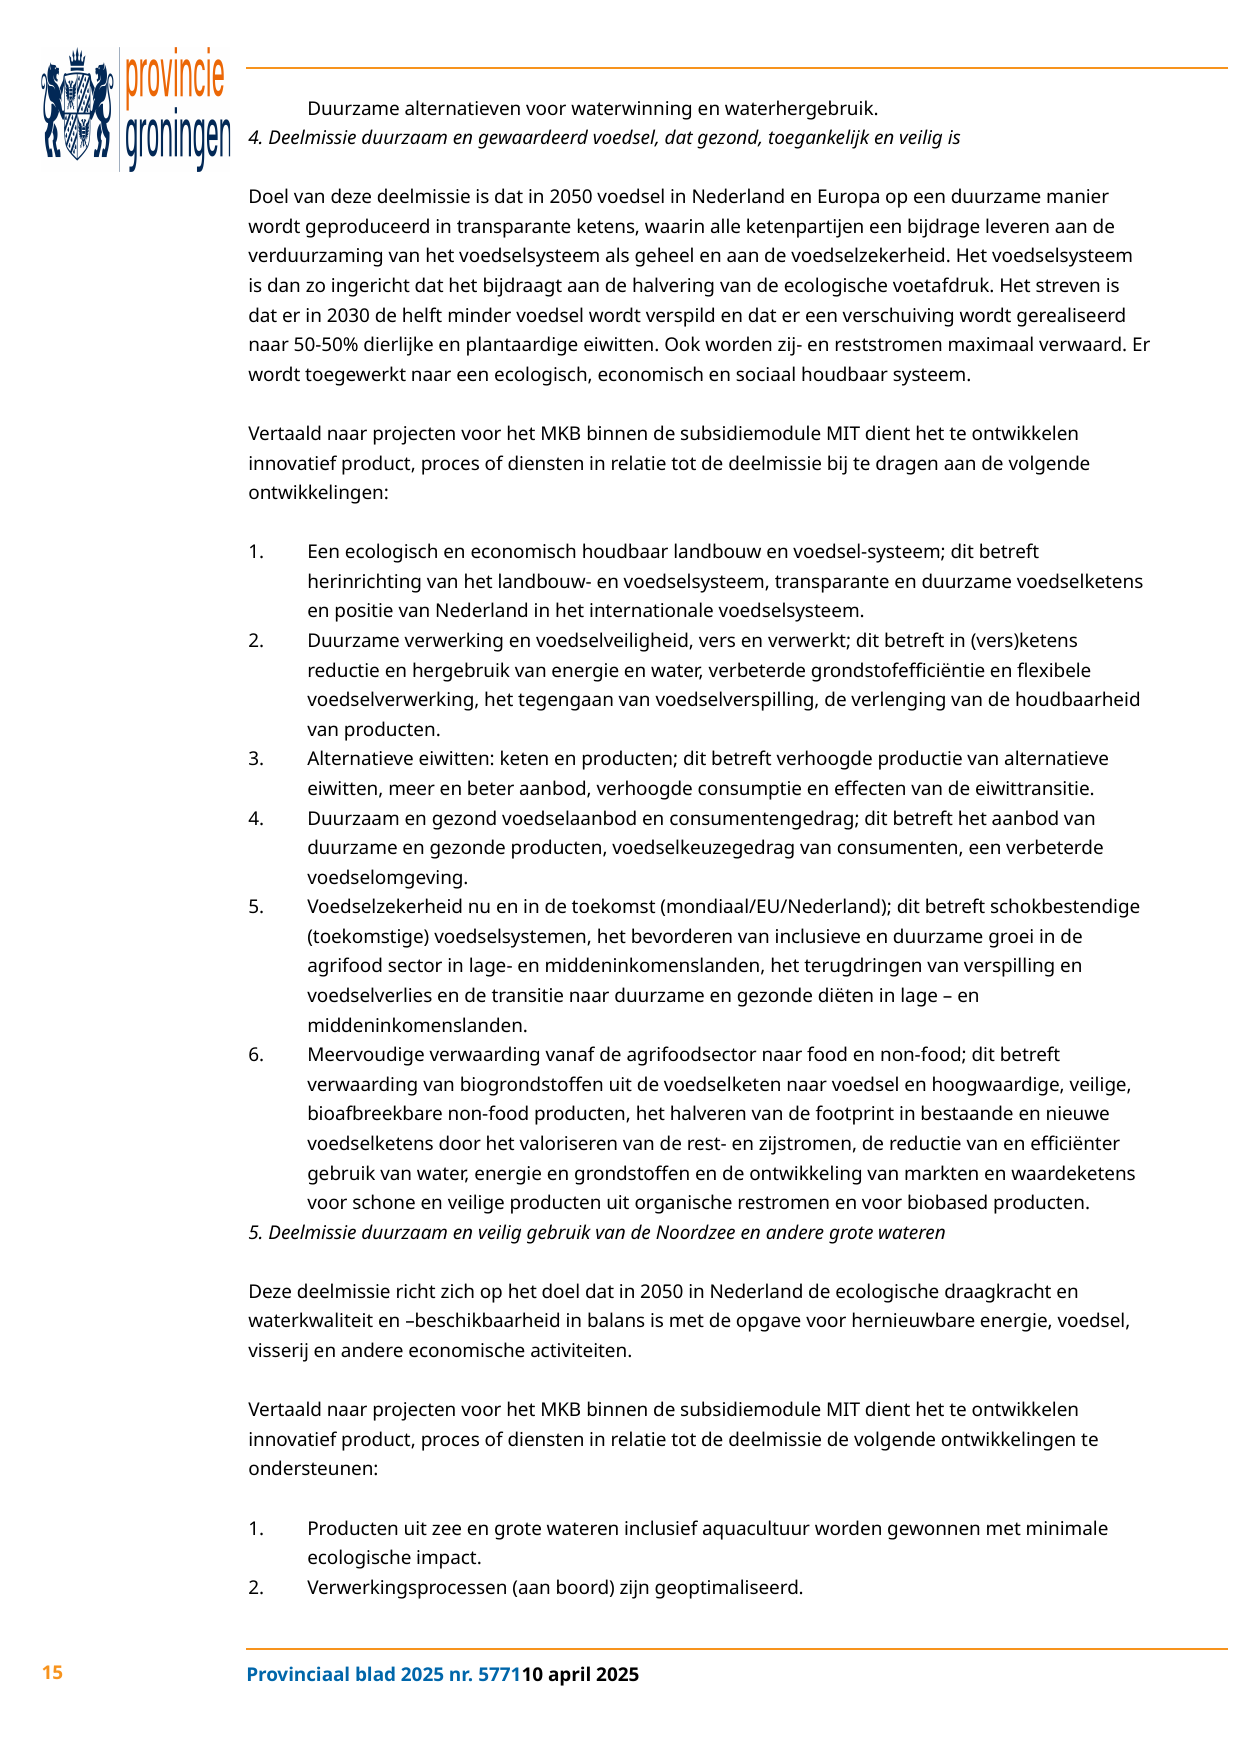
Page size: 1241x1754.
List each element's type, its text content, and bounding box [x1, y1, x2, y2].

list Verwerkingsprocessen (aan boord) zijn geoptimaliseerd. [248, 1574, 1152, 1600]
list Een ecologisch en economisch houdbaar landbouw en voedsel-systeem; dit betreft herinrichting van het landbouw- en voedselsysteem, transparante en duurzame voedselketens en positie van Nederland in het internationale voedselsysteem. [248, 538, 1152, 623]
list Producten uit zee en grote wateren inclusief aquacultuur worden gewonnen met minimale ecologische impact. [248, 1515, 1152, 1570]
text Vertaald naar projecten voor het MKB binnen de subsidiemodule MIT dient het te ontwikkelen innovatief product, proces of diensten in relatie tot de deelmissie de volgende ontwikkelingen te ondersteunen: [248, 1396, 1152, 1481]
list Duurzame verwerking en voedselveiligheid, vers en verwerkt; dit betreft in (vers)ketens reductie en hergebruik van energie en water, verbeterde grondstofefficiëntie en flexibele voedselverwerking, het tegengaan van voedselverspilling, de verlenging van de houdbaarheid van producten. [248, 627, 1152, 742]
text 4. Deelmissie duurzaam en gewaardeerd voedsel, dat gezond, toegankelijk en veilig is [248, 124, 1152, 150]
list Voedselzekerheid nu en in de toekomst (mondiaal/EU/Nederland); dit betreft schokbestendige (toekomstige) voedselsystemen, het bevorderen van inclusieve en duurzame groei in de agrifood sector in lage- en middeninkomenslanden, het terugdringen van verspilling en voedselverlies en de transitie naar duurzame en gezonde diëten in lage – en middeninkomenslanden. [248, 893, 1152, 1038]
list Alternatieve eiwitten: keten en producten; dit betreft verhoogde productie van alternatieve eiwitten, meer en beter aanbod, verhoogde consumptie en effecten van de eiwittransitie. [248, 746, 1152, 801]
text Doel van deze deelmissie is dat in 2050 voedsel in Nederland en Europa op een duurzame manier wordt geproduceerd in transparante ketens, waarin alle ketenpartijen een bijdrage leveren aan de verduurzaming van het voedselsysteem als geheel en aan de voedselzekerheid. Het voedselsysteem is dan zo ingericht dat het bijdraagt aan de halvering van de ecologische voetafdruk. Het streven is dat er in 2030 de helft minder voedsel wordt verspild en dat er een verschuiving wordt gerealiseerd naar 50-50% dierlijke en plantaardige eiwitten. Ook worden zij- en reststromen maximaal verwaard. Er wordt toegewerkt naar een ecologisch, economisch en sociaal houdbaar systeem. [248, 183, 1152, 387]
list Duurzaam en gezond voedselaanbod en consumentengedrag; dit betreft het aanbod van duurzame en gezonde producten, voedselkeuzegedrag van consumenten, een verbeterde voedselomgeving. [248, 805, 1152, 890]
picture [41, 47, 231, 172]
list Duurzame alternatieven voor waterwinning en waterhergebruik. [248, 95, 1152, 121]
list Meervoudige verwaarding vanaf de agrifoodsector naar food en non-food; dit betreft verwaarding van biogrondstoffen uit de voedselketen naar voedsel en hoogwaardige, veilige, bioafbreekbare non-food producten, het halveren van de footprint in bestaande en nieuwe voedselketens door het valoriseren van de rest- en zijstromen, de reductie van en efficiënter gebruik van water, energie en grondstoffen en de ontwikkeling van markten en waardeketens voor schone en veilige producten uit organische restromen en voor biobased producten. [248, 1041, 1152, 1215]
text Vertaald naar projecten voor het MKB binnen de subsidiemodule MIT dient het te ontwikkelen innovatief product, proces of diensten in relatie tot de deelmissie bij te dragen aan de volgende ontwikkelingen: [248, 420, 1152, 505]
text 5. Deelmissie duurzaam en veilig gebruik van de Noordzee en andere grote wateren [248, 1219, 1152, 1245]
text Deze deelmissie richt zich op het doel dat in 2050 in Nederland de ecologische draagkracht en waterkwaliteit en –beschikbaarheid in balans is met de opgave voor hernieuwbare energie, voedsel, visserij en andere economische activiteiten. [248, 1278, 1152, 1363]
